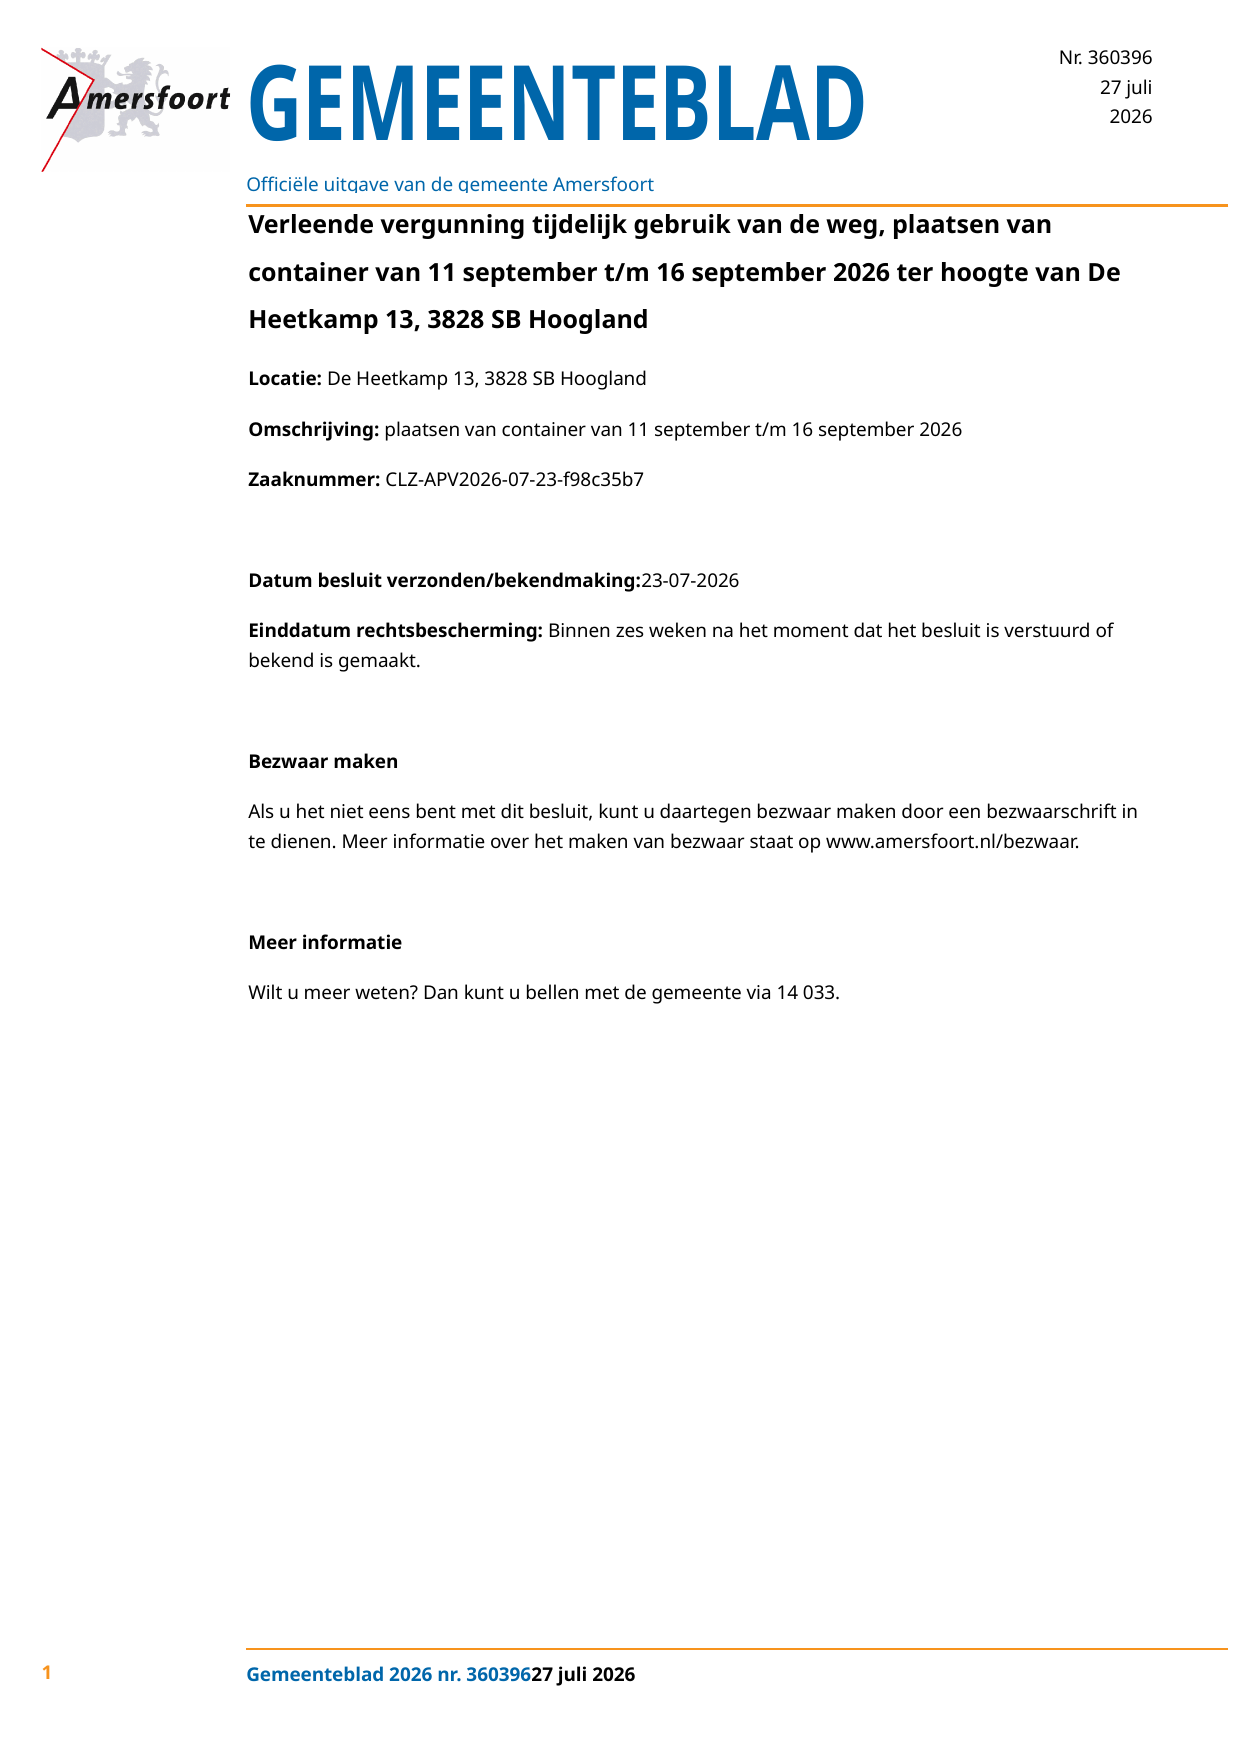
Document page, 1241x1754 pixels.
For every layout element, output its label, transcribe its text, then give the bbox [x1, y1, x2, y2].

text Locatie: De Heetkamp 13, 3828 SB Hoogland [248, 366, 1152, 391]
picture [41, 47, 231, 172]
text Bezwaar maken [248, 748, 1152, 774]
text Omschrijving: plaatsen van container van 11 september t/m 16 september 2026 [248, 416, 1152, 442]
text Einddatum rechtsbescherming: Binnen zes weken na het moment dat het besluit is verstuurd of bekend is gemaakt. [248, 618, 1152, 673]
text Meer informatie [248, 929, 1152, 954]
text Als u het niet eens bent met dit besluit, kunt u daartegen bezwaar maken door een bezwaarschrift in te dienen. Meer informatie over het maken van bezwaar staat op www.amersfoort.nl/bezwaar. [248, 798, 1152, 854]
text Zaaknummer: CLZ-APV2026-07-23-f98c35b7 [248, 466, 1152, 492]
text Verleende vergunning tijdelijk gebruik van de weg, plaatsen van container van 11 september t/m 16 september 2026 ter hoogte van De Heetkamp 13, 3828 SB Hoogland [248, 207, 1152, 336]
text Wilt u meer weten? Dan kunt u bellen met de gemeente via 14 033. [248, 979, 1152, 1005]
text Datum besluit verzonden/bekendmaking:23-07-2026 [248, 567, 1152, 593]
